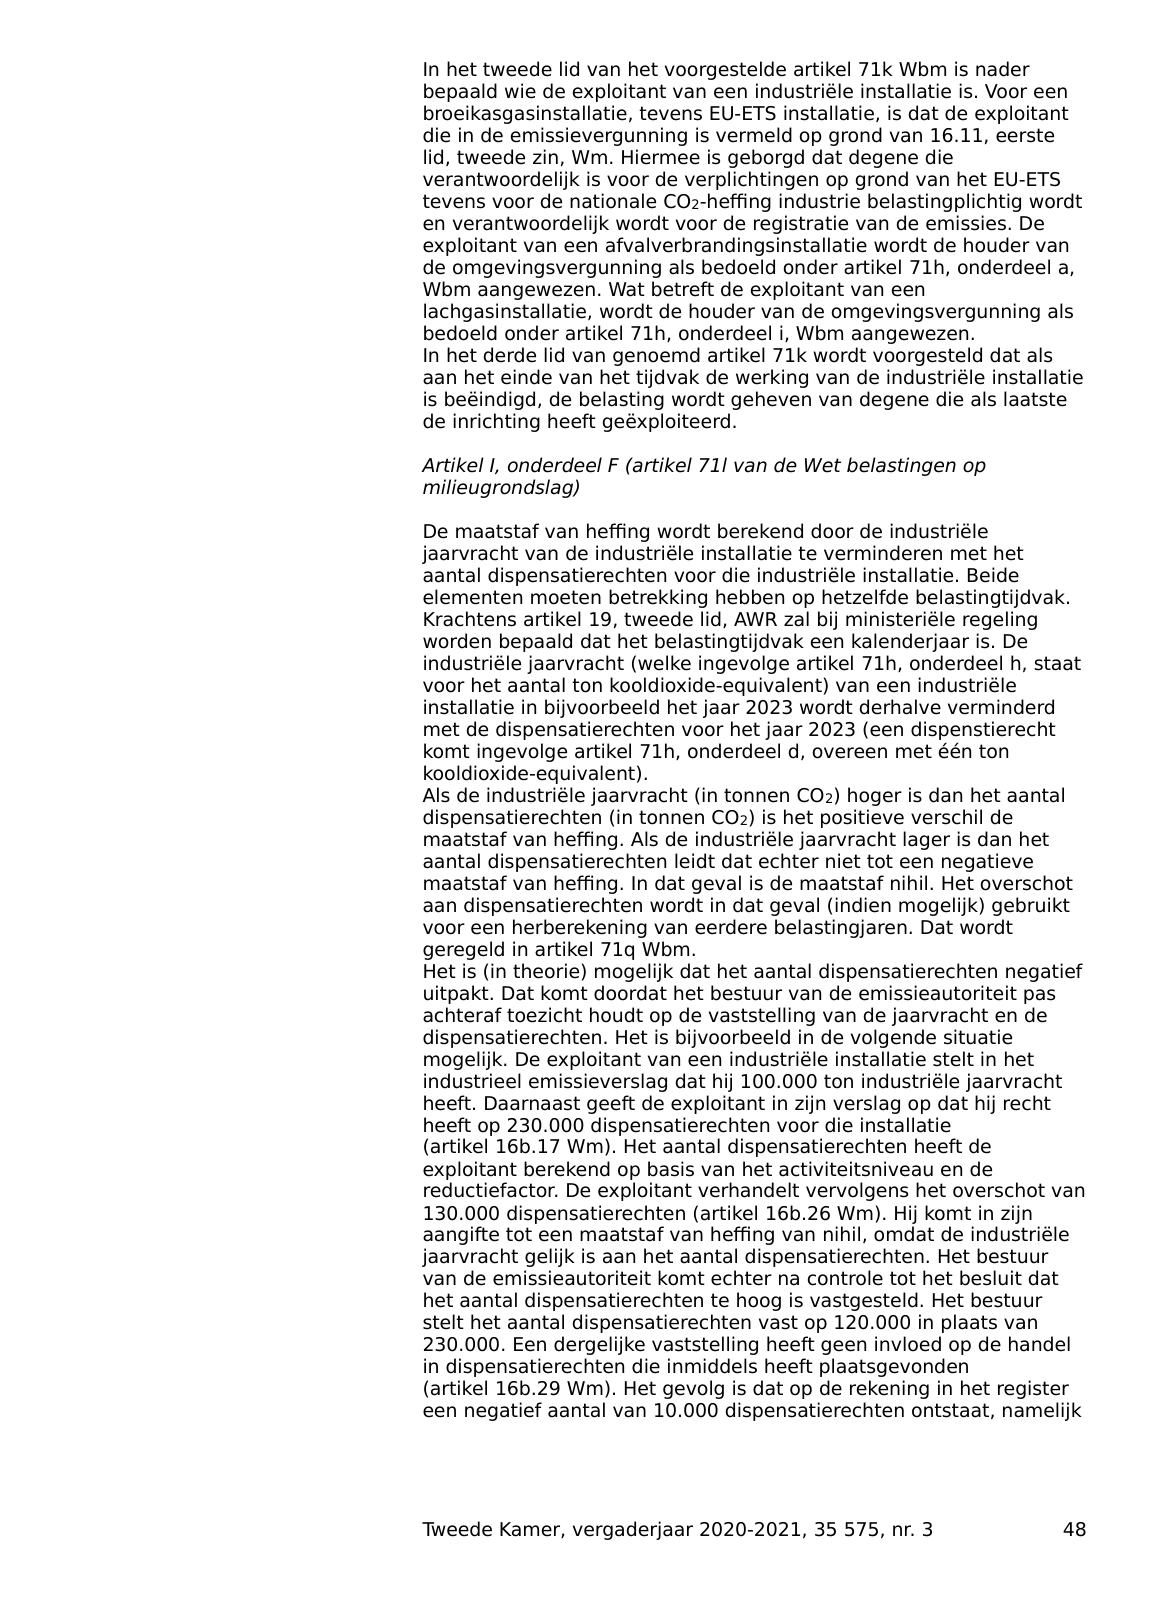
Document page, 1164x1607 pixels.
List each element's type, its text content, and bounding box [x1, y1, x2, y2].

subtitle Artikel I, onderdeel F (artikel 71l van de Wet belastingen op milieugrondslag) [422, 455, 1087, 499]
text Als de industriële jaarvracht (in tonnen CO2) hoger is dan het aantal dispensatierechten (in tonnen CO2) is het positieve verschil de maatstaf van heffing. Als de industriële jaarvracht lager is dan het aantal dispensatierechten leidt dat echter niet tot een negatieve maatstaf van heffing. In dat geval is de maatstaf nihil. Het overschot aan dispensatierechten wordt in dat geval (indien mogelijk) gebruikt voor een herberekening van eerdere belastingjaren. Dat wordt geregeld in artikel 71q Wbm. [422, 785, 1087, 961]
text Het is (in theorie) mogelijk dat het aantal dispensatierechten negatief uitpakt. Dat komt doordat het bestuur van de emissieautoriteit pas achteraf toezicht houdt op de vaststelling van de jaarvracht en de dispensatierechten. Het is bijvoorbeeld in de volgende situatie mogelijk. De exploitant van een industriële installatie stelt in het industrieel emissieverslag dat hij 100.000 ton industriële jaarvracht heeft. Daarnaast geeft de exploitant in zijn verslag op dat hij recht heeft op 230.000 dispensatierechten voor die installatie (artikel 16b.17 Wm). Het aantal dispensatierechten heeft de exploitant berekend op basis van het activiteitsniveau en de reductiefactor. De exploitant verhandelt vervolgens het overschot van 130.000 dispensatierechten (artikel 16b.26 Wm). Hij komt in zijn aangifte tot een maatstaf van heffing van nihil, omdat de industriële jaarvracht gelijk is aan het aantal dispensatierechten. Het bestuur van de emissieautoriteit komt echter na controle tot het besluit dat het aantal dispensatierechten te hoog is vastgesteld. Het bestuur stelt het aantal dispensatierechten vast op 120.000 in plaats van 230.000. Een dergelijke vaststelling heeft geen invloed op de handel in dispensatierechten die inmiddels heeft plaatsgevonden (artikel 16b.29 Wm). Het gevolg is dat op de rekening in het register een negatief aantal van 10.000 dispensatierechten ontstaat, namelijk [422, 961, 1087, 1422]
text In het derde lid van genoemd artikel 71k wordt voorgesteld dat als aan het einde van het tijdvak de werking van de industriële installatie is beëindigd, de belasting wordt geheven van degene die als laatste de inrichting heeft geëxploiteerd. [422, 345, 1087, 433]
text In het tweede lid van het voorgestelde artikel 71k Wbm is nader bepaald wie de exploitant van een industriële installatie is. Voor een broeikasgasinstallatie, tevens EU-ETS installatie, is dat de exploitant die in de emissievergunning is vermeld op grond van 16.11, eerste lid, tweede zin, Wm. Hiermee is geborgd dat degene die verantwoordelijk is voor de verplichtingen op grond van het EU-ETS tevens voor de nationale CO2-heffing industrie belastingplichtig wordt en verantwoordelijk wordt voor de registratie van de emissies. De exploitant van een afvalverbrandingsinstallatie wordt de houder van de omgevingsvergunning als bedoeld onder artikel 71h, onderdeel a, Wbm aangewezen. Wat betreft de exploitant van een lachgasinstallatie, wordt de houder van de omgevingsvergunning als bedoeld onder artikel 71h, onderdeel i, Wbm aangewezen. [422, 59, 1087, 345]
text De maatstaf van heffing wordt berekend door de industriële jaarvracht van de industriële installatie te verminderen met het aantal dispensatierechten voor die industriële installatie. Beide elementen moeten betrekking hebben op hetzelfde belastingtijdvak. Krachtens artikel 19, tweede lid, AWR zal bij ministeriële regeling worden bepaald dat het belastingtijdvak een kalenderjaar is. De industriële jaarvracht (welke ingevolge artikel 71h, onderdeel h, staat voor het aantal ton kooldioxide-equivalent) van een industriële installatie in bijvoorbeeld het jaar 2023 wordt derhalve verminderd met de dispensatierechten voor het jaar 2023 (een dispenstierecht komt ingevolge artikel 71h, onderdeel d, overeen met één ton kooldioxide-equivalent). [422, 521, 1087, 785]
